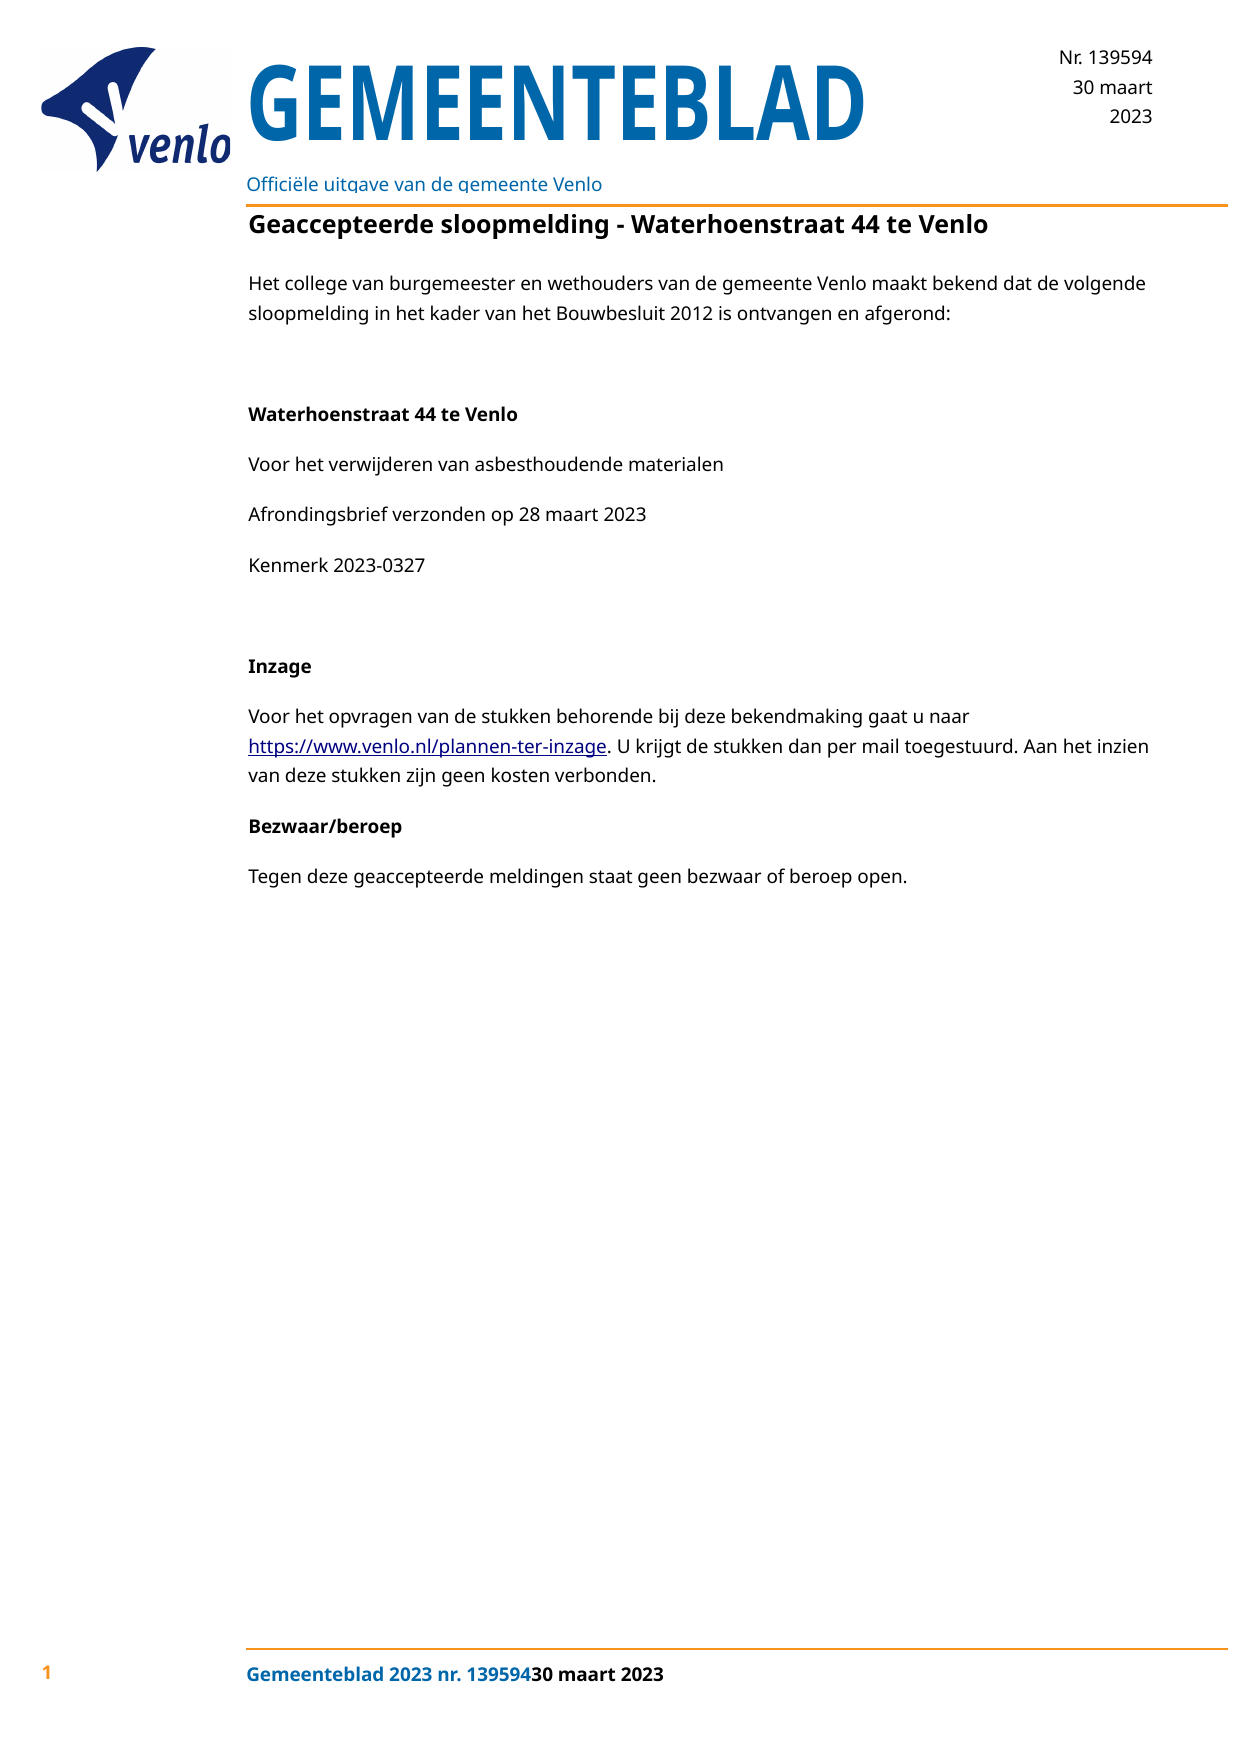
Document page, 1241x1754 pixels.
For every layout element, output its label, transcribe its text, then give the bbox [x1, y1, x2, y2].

text Voor het verwijderen van asbesthoudende materialen [248, 451, 1152, 477]
text Bezwaar/beroep [248, 813, 1152, 838]
text Tegen deze geaccepteerde meldingen staat geen bezwaar of beroep open. [248, 863, 1152, 889]
text Geaccepteerde sloopmelding - Waterhoenstraat 44 te Venlo [248, 207, 1152, 241]
text Kenmerk 2023-0327 [248, 552, 1152, 578]
text Het college van burgemeester en wethouders van de gemeente Venlo maakt bekend dat de volgende sloopmelding in het kader van het Bouwbesluit 2012 is ontvangen en afgerond: [248, 270, 1152, 326]
picture [41, 47, 231, 172]
text Waterhoenstraat 44 te Venlo [248, 401, 1152, 426]
text Afrondingsbrief verzonden op 28 maart 2023 [248, 502, 1152, 527]
text Inzage [248, 653, 1152, 678]
text Voor het opvragen van de stukken behorende bij deze bekendmaking gaat u naar https://www.venlo.nl/plannen-ter-inzage. U krijgt de stukken dan per mail toegestuurd. Aan het inzien van deze stukken zijn geen kosten verbonden. [248, 703, 1152, 788]
